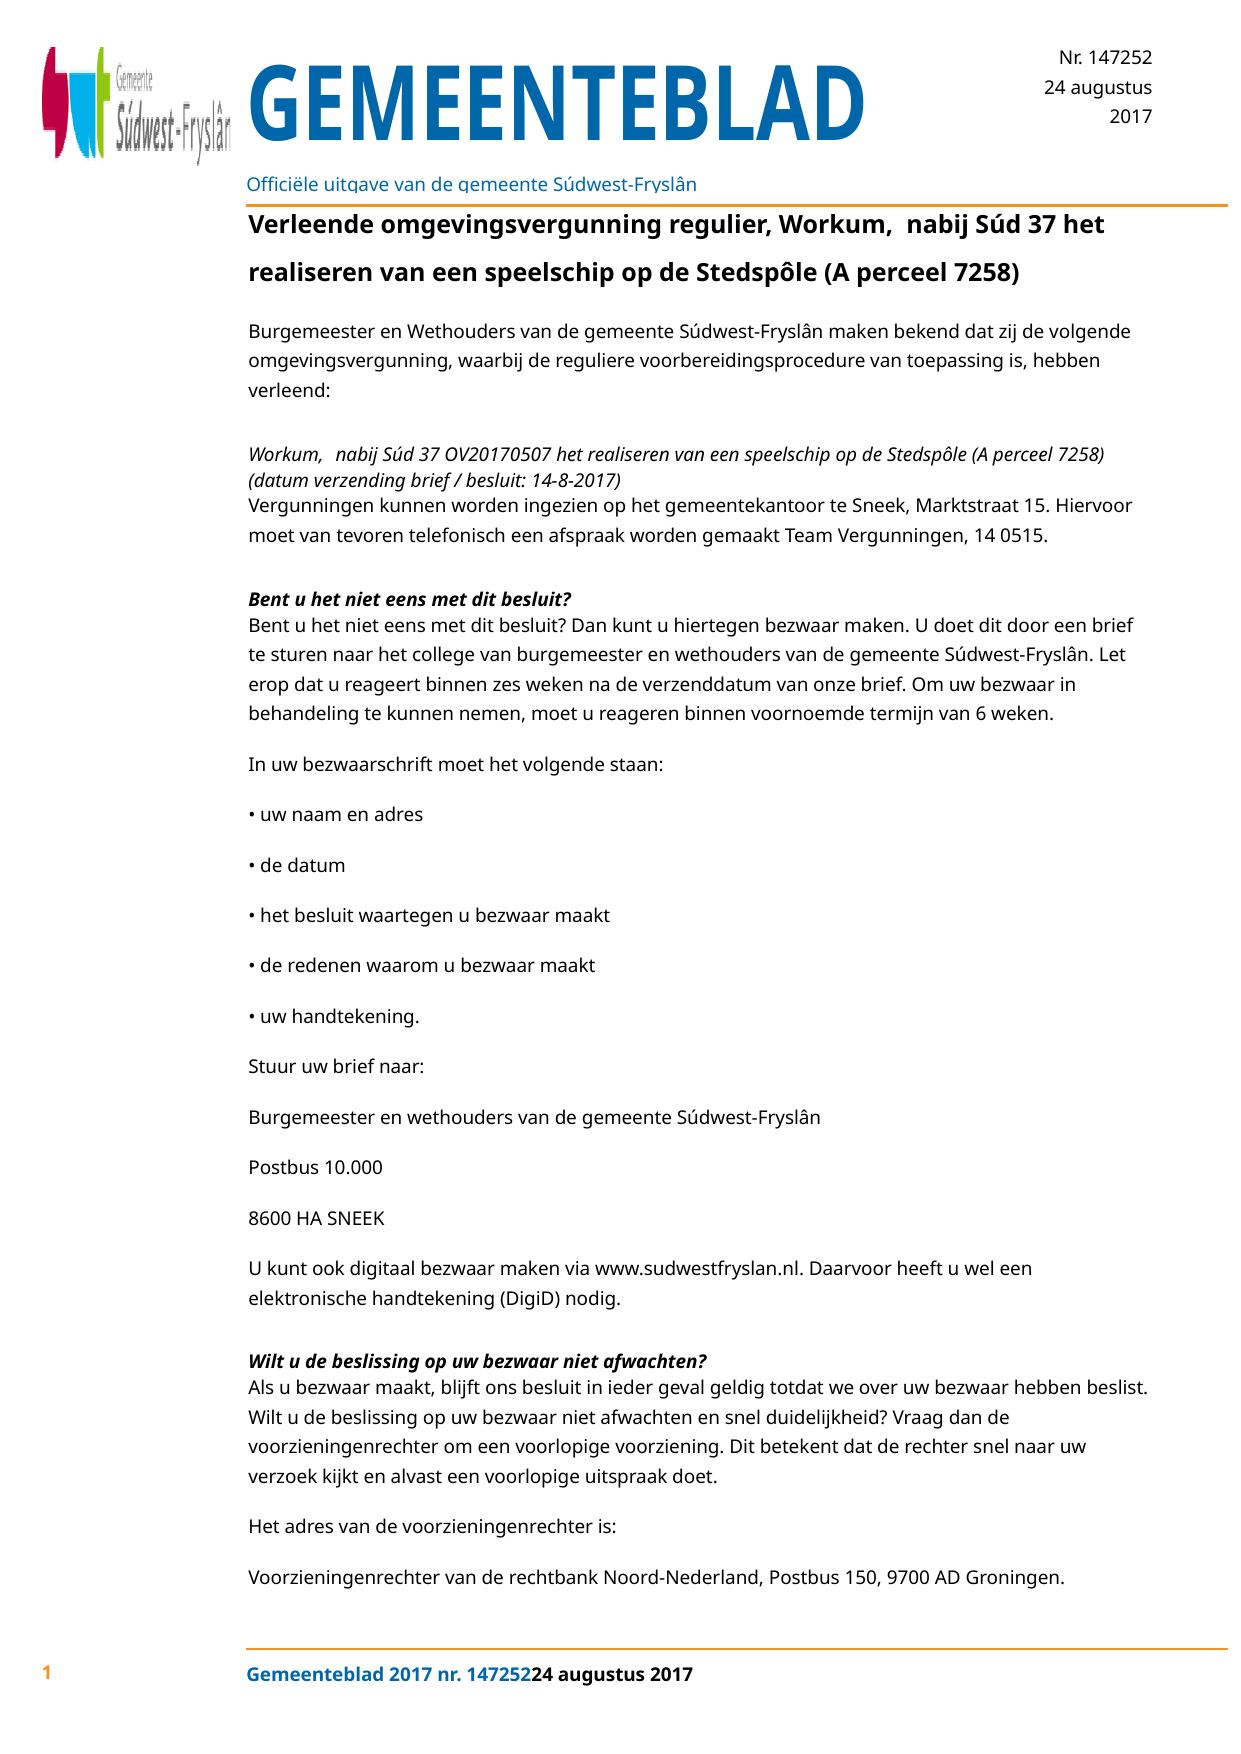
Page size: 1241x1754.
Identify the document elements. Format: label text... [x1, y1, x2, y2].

text Bent u het niet eens met dit besluit? Dan kunt u hiertegen bezwaar maken. U doet dit door een brief te sturen naar het college van burgemeester en wethouders van de gemeente Súdwest-Fryslân. Let erop dat u reageert binnen zes weken na de verzenddatum van onze brief. Om uw bezwaar in behandeling te kunnen nemen, moet u reageren binnen voornoemde termijn van 6 weken. [248, 612, 1152, 726]
text Vergunningen kunnen worden ingezien op het gemeentekantoor te Sneek, Marktstraat 15. Hiervoor moet van tevoren telefonisch een afspraak worden gemaakt Team Vergunningen, 14 0515. [248, 492, 1152, 548]
text Workum, nabij Súd 37 OV20170507 het realiseren van een speelschip op de Stedspôle (A perceel 7258) (datum verzending brief / besluit: 14-8-2017) [248, 441, 1152, 492]
text • uw handtekening. [248, 1003, 1152, 1029]
text U kunt ook digitaal bezwaar maken via www.sudwestfryslan.nl. Daarvoor heeft u wel een elektronische handtekening (DigiD) nodig. [248, 1255, 1152, 1310]
text Het adres van de voorzieningenrechter is: [248, 1513, 1152, 1539]
text In uw bezwaarschrift moet het volgende staan: [248, 751, 1152, 777]
text Voorzieningenrechter van de rechtbank Noord-Nederland, Postbus 150, 9700 AD Groningen. [248, 1564, 1152, 1590]
text • het besluit waartegen u bezwaar maakt [248, 902, 1152, 928]
text Stuur uw brief naar: [248, 1053, 1152, 1079]
text Als u bezwaar maakt, blijft ons besluit in ieder geval geldig totdat we over uw bezwaar hebben beslist. Wilt u de beslissing op uw bezwaar niet afwachten en snel duidelijkheid? Vraag dan de voorzieningenrechter om een voorlopige voorziening. Dit betekent dat de rechter snel naar uw verzoek kijkt en alvast een voorlopige uitspraak doet. [248, 1374, 1152, 1489]
text Bent u het niet eens met dit besluit? [248, 586, 1152, 612]
text Postbus 10.000 [248, 1154, 1152, 1180]
text Burgemeester en Wethouders van de gemeente Súdwest-Fryslân maken bekend dat zij de volgende omgevingsvergunning, waarbij de reguliere voorbereidingsprocedure van toepassing is, hebben verleend: [248, 318, 1152, 403]
text Verleende omgevingsvergunning regulier, Workum, nabij Súd 37 het realiseren van een speelschip op de Stedspôle (A perceel 7258) [248, 207, 1152, 288]
text • de datum [248, 852, 1152, 877]
text Burgemeester en wethouders van de gemeente Súdwest-Fryslân [248, 1104, 1152, 1129]
text 8600 HA SNEEK [248, 1205, 1152, 1230]
picture [41, 47, 231, 172]
text Wilt u de beslissing op uw bezwaar niet afwachten? [248, 1349, 1152, 1374]
text • de redenen waarom u bezwaar maakt [248, 953, 1152, 978]
text • uw naam en adres [248, 801, 1152, 827]
